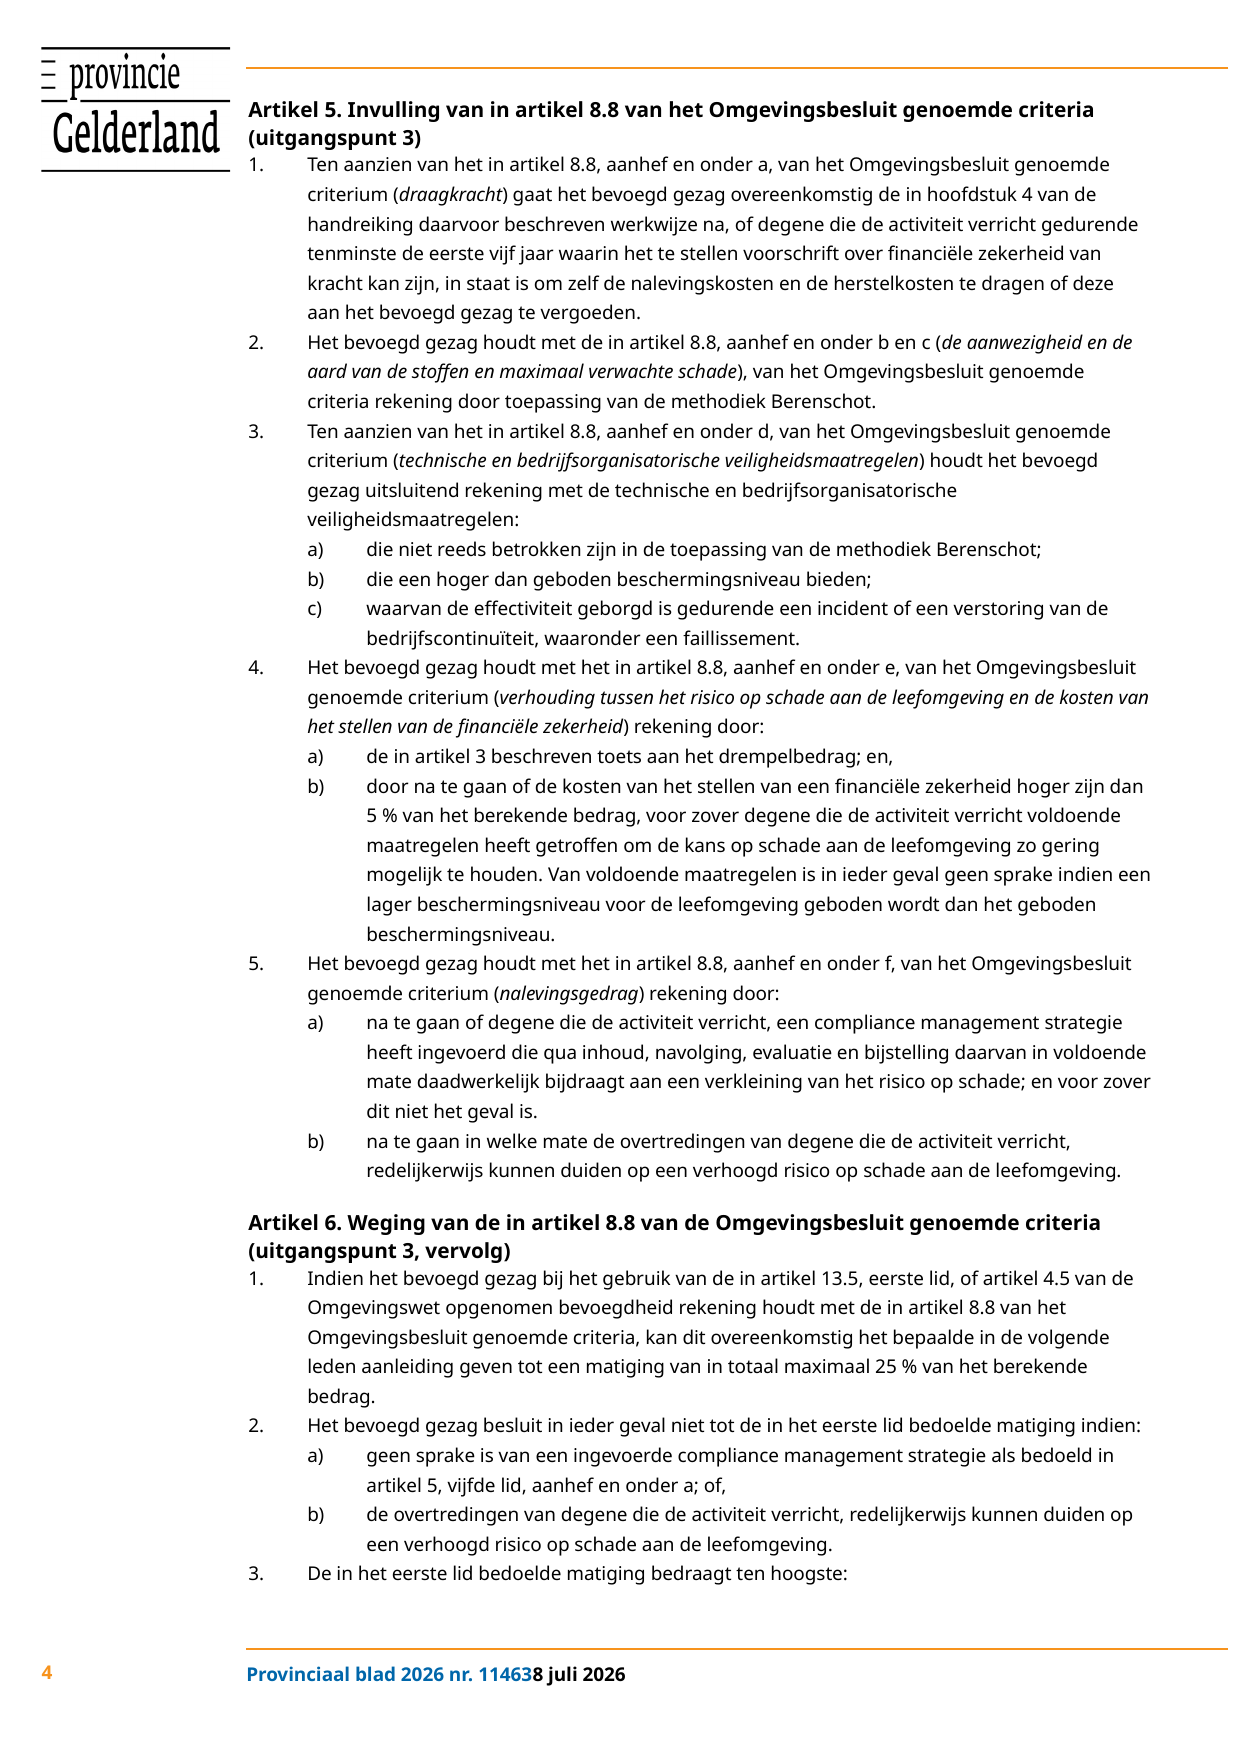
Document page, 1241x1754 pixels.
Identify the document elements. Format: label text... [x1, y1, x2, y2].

list Indien het bevoegd gezag bij het gebruik van de in artikel 13.5, eerste lid, of artikel 4.5 van de Omgevingswet opgenomen bevoegdheid rekening houdt met de in artikel 8.8 van het Omgevingsbesluit genoemde criteria, kan dit overeenkomstig het bepaalde in de volgende leden aanleiding geven tot een matiging van in totaal maximaal 25 % van het berekende bedrag. [248, 1265, 1152, 1409]
list de in artikel 3 beschreven toets aan het drempelbedrag; en, [307, 743, 1152, 769]
list door na te gaan of de kosten van het stellen van een financiële zekerheid hoger zijn dan 5 % van het berekende bedrag, voor zover degene die de activiteit verricht voldoende maatregelen heeft getroffen om de kans op schade aan de leefomgeving zo gering mogelijk te houden. Van voldoende maatregelen is in ieder geval geen sprake indien een lager beschermingsniveau voor de leefomgeving geboden wordt dan het geboden beschermingsniveau. [307, 773, 1152, 947]
list De in het eerste lid bedoelde matiging bedraagt ten hoogste: [248, 1561, 1152, 1586]
list de overtredingen van degene die de activiteit verricht, redelijkerwijs kunnen duiden op een verhoogd risico op schade aan de leefomgeving. [307, 1501, 1152, 1557]
list na te gaan of degene die de activiteit verricht, een compliance management strategie heeft ingevoerd die qua inhoud, navolging, evaluatie en bijstelling daarvan in voldoende mate daadwerkelijk bijdraagt aan een verkleining van het risico op schade; en voor zover dit niet het geval is. [307, 1009, 1152, 1124]
list Het bevoegd gezag besluit in ieder geval niet tot de in het eerste lid bedoelde matiging indien: [248, 1413, 1152, 1438]
list Het bevoegd gezag houdt met het in artikel 8.8, aanhef en onder e, van het Omgevingsbesluit genoemde criterium (verhouding tussen het risico op schade aan de leefomgeving en de kosten van het stellen van de financiële zekerheid) rekening door: [248, 654, 1152, 739]
text Artikel 6. Weging van de in artikel 8.8 van de Omgevingsbesluit genoemde criteria (uitgangspunt 3, vervolg) [248, 1208, 1152, 1265]
list die niet reeds betrokken zijn in de toepassing van de methodiek Berenschot; [307, 536, 1152, 562]
list Het bevoegd gezag houdt met het in artikel 8.8, aanhef en onder f, van het Omgevingsbesluit genoemde criterium (nalevingsgedrag) rekening door: [248, 950, 1152, 1006]
list na te gaan in welke mate de overtredingen van degene die de activiteit verricht, redelijkerwijs kunnen duiden op een verhoogd risico op schade aan de leefomgeving. [307, 1128, 1152, 1183]
picture [41, 47, 231, 172]
list Ten aanzien van het in artikel 8.8, aanhef en onder a, van het Omgevingsbesluit genoemde criterium (draagkracht) gaat het bevoegd gezag overeenkomstig de in hoofdstuk 4 van de handreiking daarvoor beschreven werkwijze na, of degene die de activiteit verricht gedurende tenminste de eerste vijf jaar waarin het te stellen voorschrift over financiële zekerheid van kracht kan zijn, in staat is om zelf de nalevingskosten en de herstelkosten te dragen of deze aan het bevoegd gezag te vergoeden. [248, 152, 1152, 325]
list geen sprake is van een ingevoerde compliance management strategie als bedoeld in artikel 5, vijfde lid, aanhef en onder a; of, [307, 1442, 1152, 1498]
list Ten aanzien van het in artikel 8.8, aanhef en onder d, van het Omgevingsbesluit genoemde criterium (technische en bedrijfsorganisatorische veiligheidsmaatregelen) houdt het bevoegd gezag uitsluitend rekening met de technische en bedrijfsorganisatorische veiligheidsmaatregelen: [248, 418, 1152, 532]
list Het bevoegd gezag houdt met de in artikel 8.8, aanhef en onder b en c (de aanwezigheid en de aard van de stoffen en maximaal verwachte schade), van het Omgevingsbesluit genoemde criteria rekening door toepassing van de methodiek Berenschot. [248, 329, 1152, 414]
text Artikel 5. Invulling van in artikel 8.8 van het Omgevingsbesluit genoemde criteria (uitgangspunt 3) [248, 95, 1152, 152]
list die een hoger dan geboden beschermingsniveau bieden; [307, 566, 1152, 592]
list waarvan de effectiviteit geborgd is gedurende een incident of een verstoring van de bedrijfscontinuïteit, waaronder een faillissement. [307, 595, 1152, 651]
